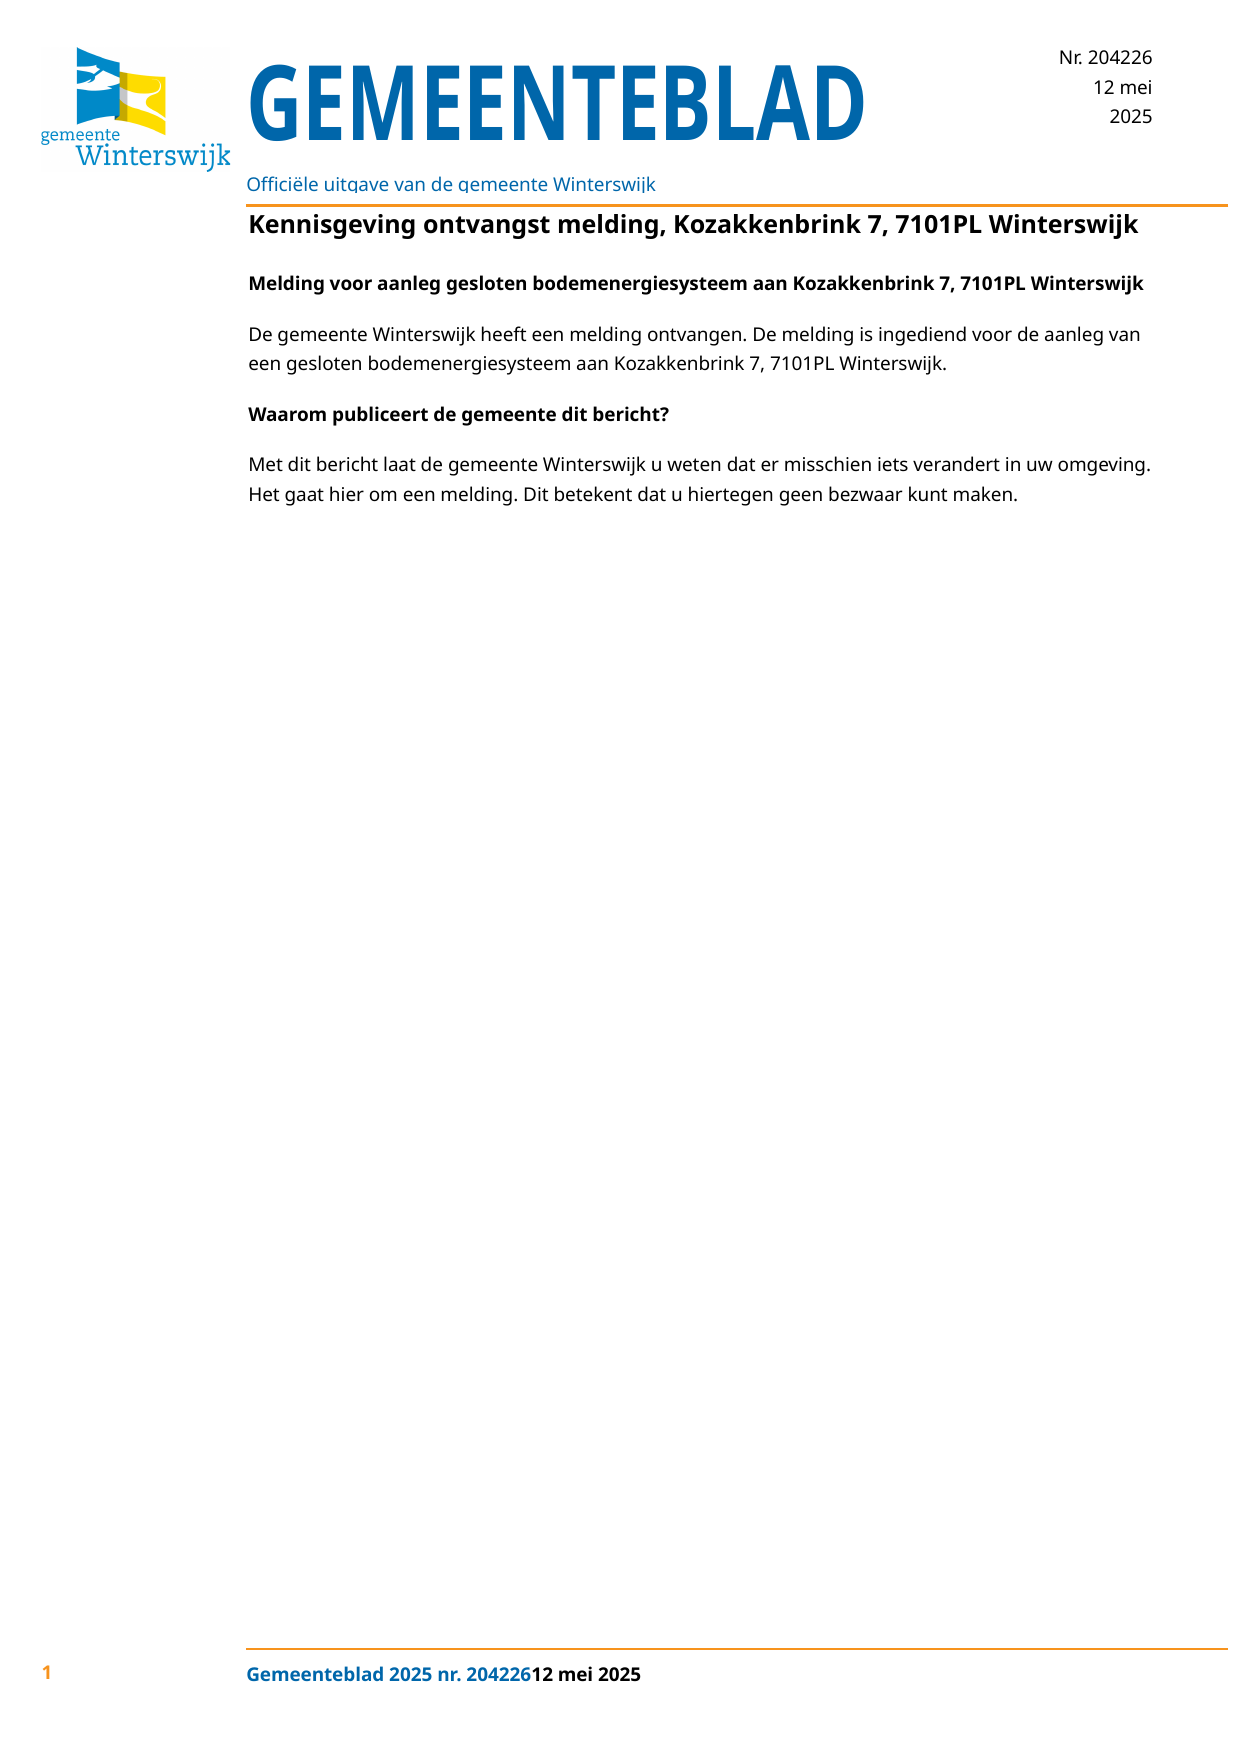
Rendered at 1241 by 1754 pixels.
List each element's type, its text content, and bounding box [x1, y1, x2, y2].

text Melding voor aanleg gesloten bodemenergiesysteem aan Kozakkenbrink 7, 7101PL Winterswijk [248, 270, 1152, 296]
picture [225, 153, 231, 162]
text Waarom publiceert de gemeente dit bericht? [248, 401, 1152, 426]
text De gemeente Winterswijk heeft een melding ontvangen. De melding is ingediend voor de aanleg van een gesloten bodemenergiesysteem aan Kozakkenbrink 7, 7101PL Winterswijk. [248, 321, 1152, 376]
text Kennisgeving ontvangst melding, Kozakkenbrink 7, 7101PL Winterswijk [248, 207, 1152, 241]
text Met dit bericht laat de gemeente Winterswijk u weten dat er misschien iets verandert in uw omgeving. Het gaat hier om een melding. Dit betekent dat u hiertegen geen bezwaar kunt maken. [248, 451, 1152, 506]
picture [41, 47, 231, 172]
